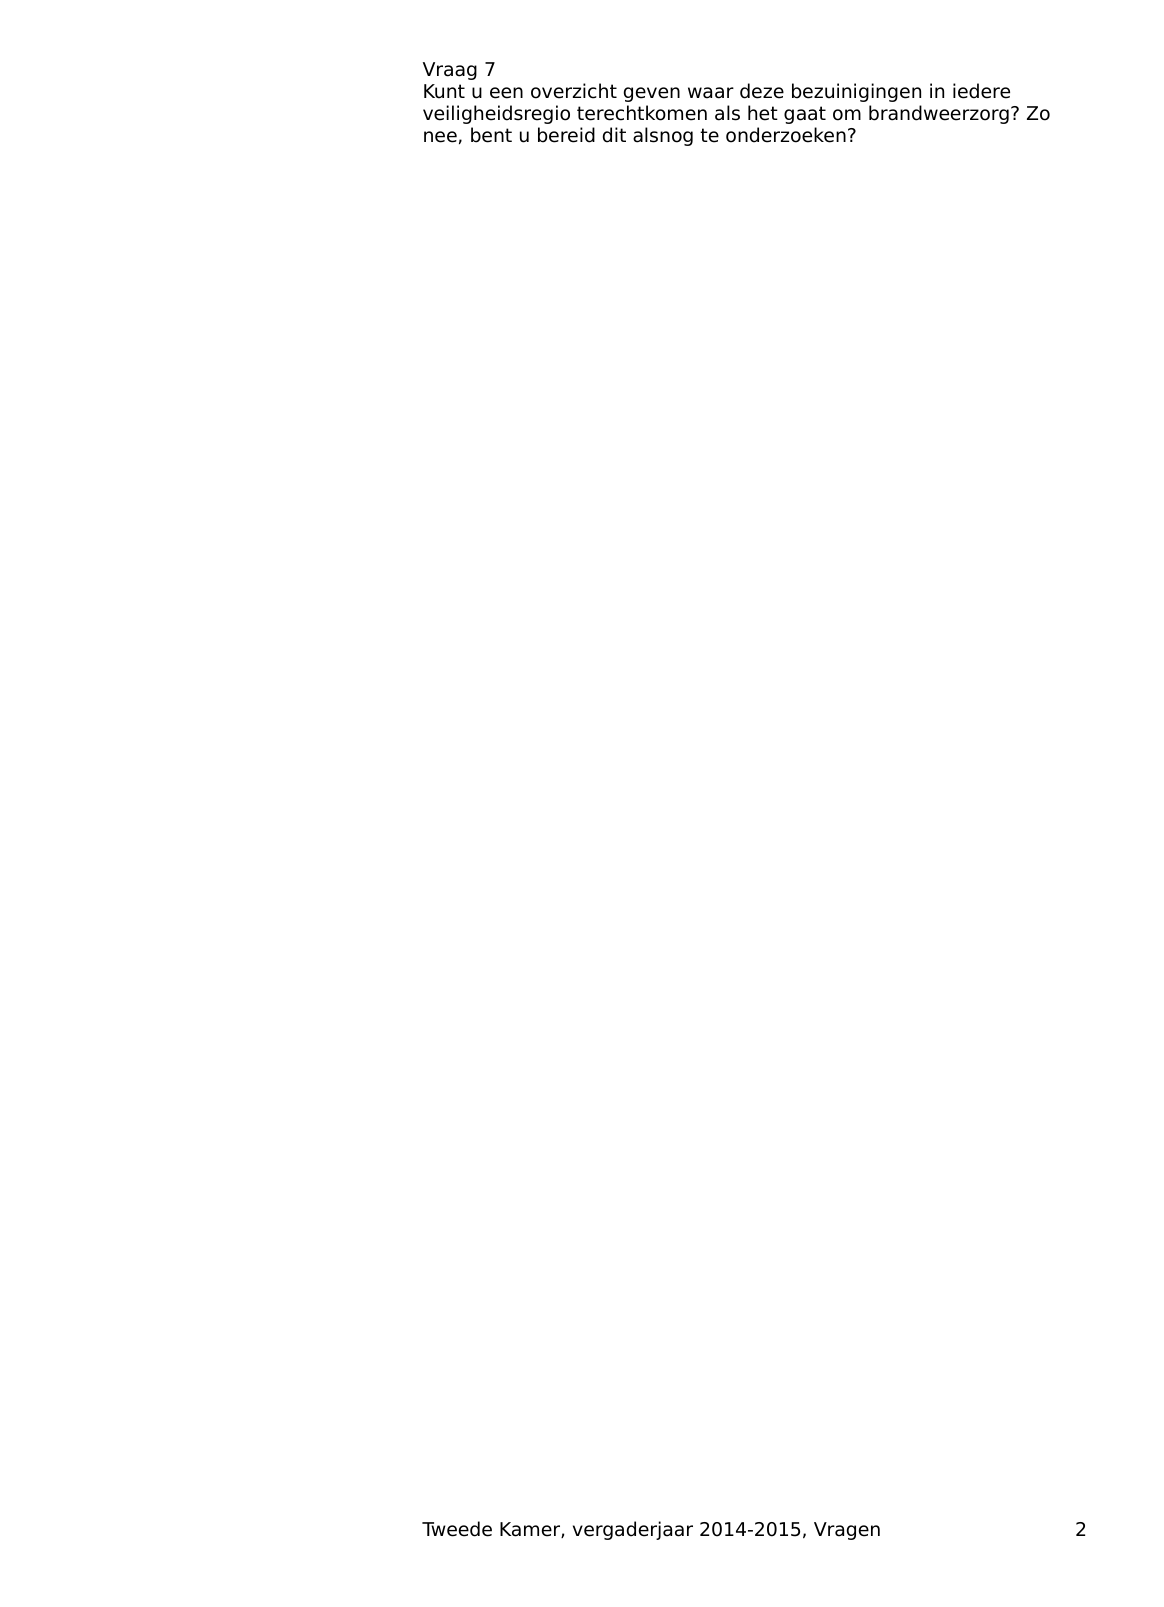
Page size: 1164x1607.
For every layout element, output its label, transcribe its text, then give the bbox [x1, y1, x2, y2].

text Vraag 7 [422, 59, 1087, 81]
text Kunt u een overzicht geven waar deze bezuinigingen in iedere veiligheidsregio terechtkomen als het gaat om brandweerzorg? Zo nee, bent u bereid dit alsnog te onderzoeken? [422, 81, 1087, 147]
